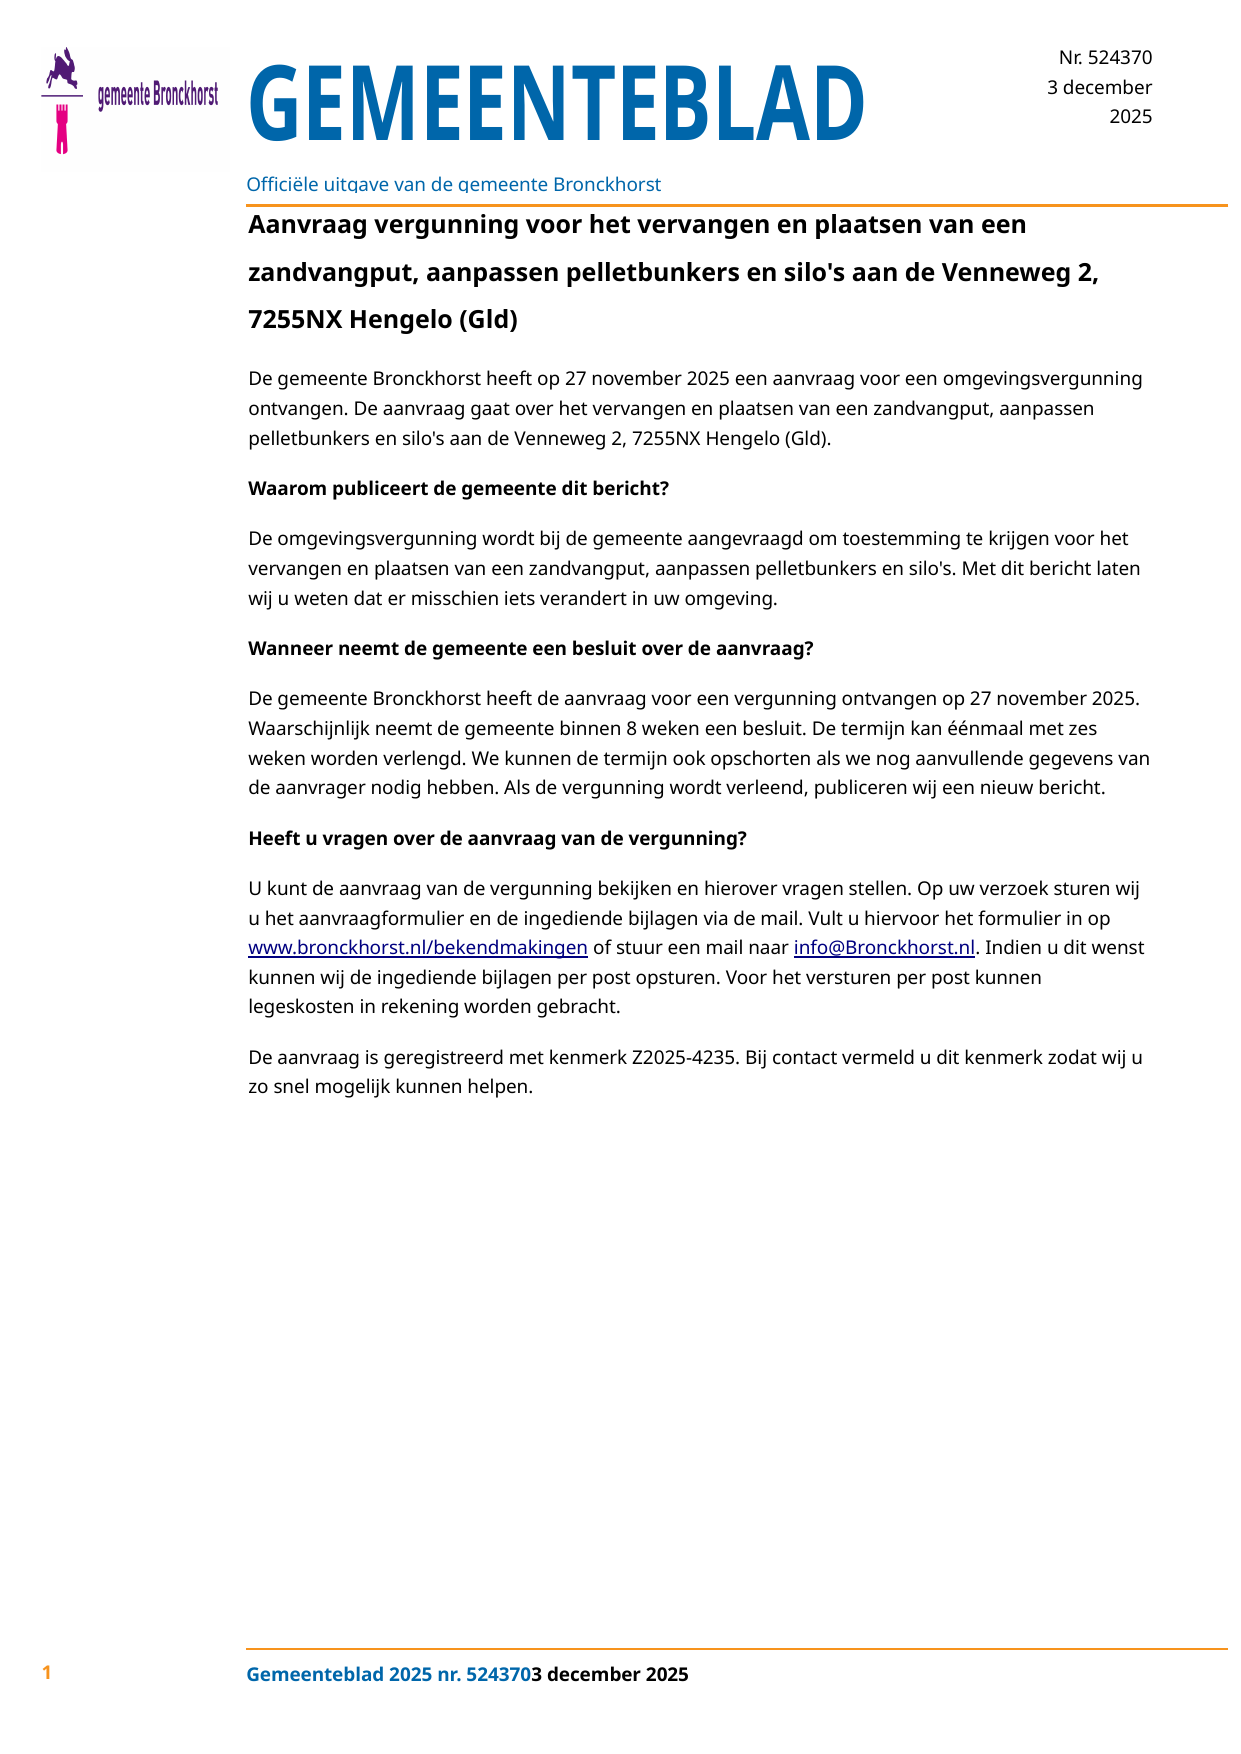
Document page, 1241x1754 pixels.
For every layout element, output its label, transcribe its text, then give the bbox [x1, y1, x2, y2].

text De omgevingsvergunning wordt bij de gemeente aangevraagd om toestemming te krijgen voor het vervangen en plaatsen van een zandvangput, aanpassen pelletbunkers en silo's. Met dit bericht laten wij u weten dat er misschien iets verandert in uw omgeving. [248, 526, 1152, 610]
text Wanneer neemt de gemeente een besluit over de aanvraag? [248, 635, 1152, 661]
text Waarom publiceert de gemeente dit bericht? [248, 475, 1152, 501]
text Heeft u vragen over de aanvraag van de vergunning? [248, 825, 1152, 850]
text De gemeente Bronckhorst heeft op 27 november 2025 een aanvraag voor een omgevingsvergunning ontvangen. De aanvraag gaat over het vervangen en plaatsen van een zandvangput, aanpassen pelletbunkers en silo's aan de Venneweg 2, 7255NX Hengelo (Gld). [248, 366, 1152, 450]
text De gemeente Bronckhorst heeft de aanvraag voor een vergunning ontvangen op 27 november 2025. Waarschijnlijk neemt de gemeente binnen 8 weken een besluit. De termijn kan éénmaal met zes weken worden verlengd. We kunnen de termijn ook opschorten als we nog aanvullende gegevens van de aanvrager nodig hebben. Als de vergunning wordt verleend, publiceren wij een nieuw bericht. [248, 686, 1152, 800]
text De aanvraag is geregistreerd met kenmerk Z2025-4235. Bij contact vermeld u dit kenmerk zodat wij u zo snel mogelijk kunnen helpen. [248, 1044, 1152, 1099]
picture [41, 47, 231, 172]
text Aanvraag vergunning voor het vervangen en plaatsen van een zandvangput, aanpassen pelletbunkers en silo's aan de Venneweg 2, 7255NX Hengelo (Gld) [248, 207, 1152, 336]
text U kunt de aanvraag van de vergunning bekijken en hierover vragen stellen. Op uw verzoek sturen wij u het aanvraagformulier en de ingediende bijlagen via de mail. Vult u hiervoor het formulier in op www.bronckhorst.nl/bekendmakingen of stuur een mail naar info@Bronckhorst.nl. Indien u dit wenst kunnen wij de ingediende bijlagen per post opsturen. Voor het versturen per post kunnen legeskosten in rekening worden gebracht. [248, 875, 1152, 1019]
